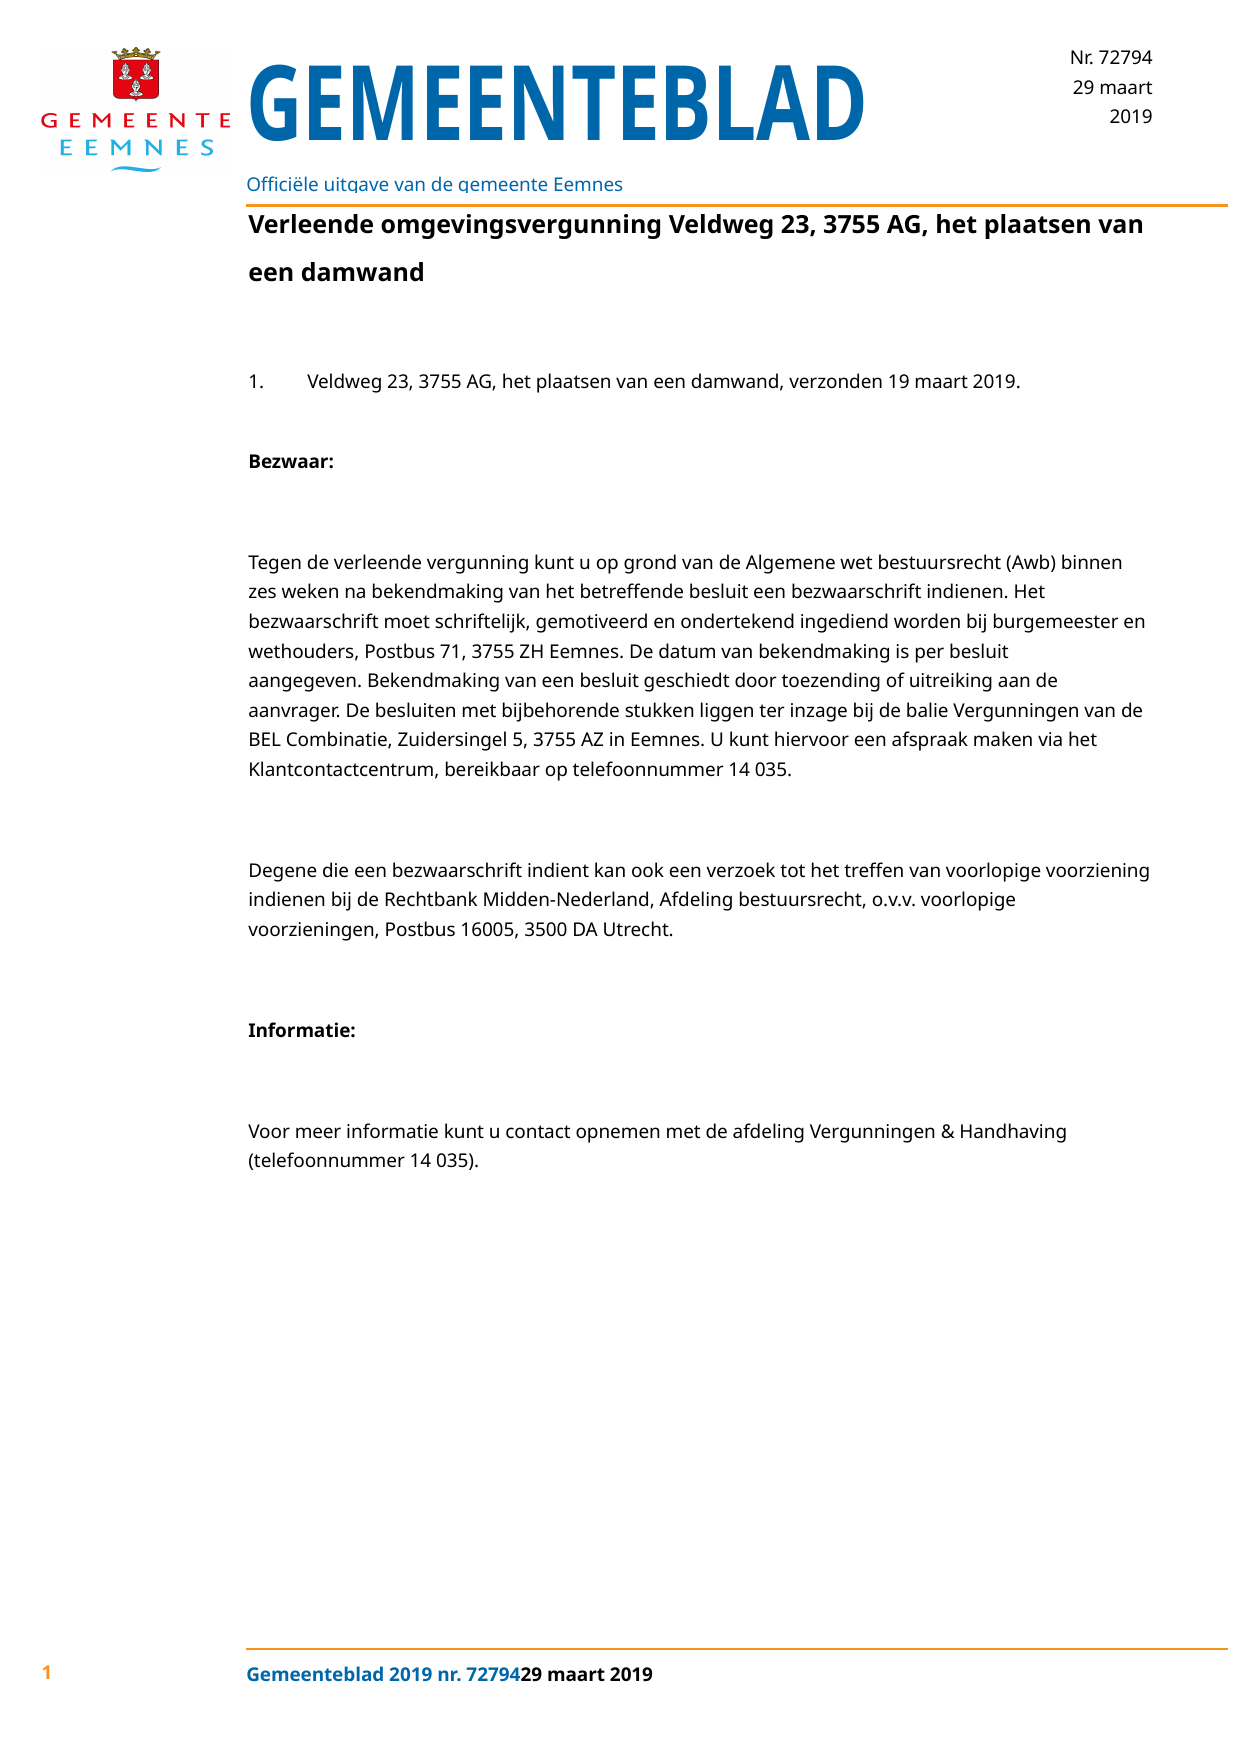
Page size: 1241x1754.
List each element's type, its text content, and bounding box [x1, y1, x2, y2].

text Informatie: [248, 1017, 1152, 1043]
list Veldweg 23, 3755 AG, het plaatsen van een damwand, verzonden 19 maart 2019. [248, 368, 1152, 394]
text Degene die een bezwaarschrift indient kan ook een verzoek tot het treffen van voorlopige voorziening indienen bij de Rechtbank Midden-Nederland, Afdeling bestuursrecht, o.v.v. voorlopige voorzieningen, Postbus 16005, 3500 DA Utrecht. [248, 857, 1152, 942]
text Voor meer informatie kunt u contact opnemen met de afdeling Vergunningen & Handhaving (telefoonnummer 14 035). [248, 1118, 1152, 1173]
text Verleende omgevingsvergunning Veldweg 23, 3755 AG, het plaatsen van een damwand [248, 207, 1152, 288]
text Bezwaar: [248, 448, 1152, 474]
text Tegen de verleende vergunning kunt u op grond van de Algemene wet bestuursrecht (Awb) binnen zes weken na bekendmaking van het betreffende besluit een bezwaarschrift indienen. Het bezwaarschrift moet schriftelijk, gemotiveerd en ondertekend ingediend worden bij burgemeester en wethouders, Postbus 71, 3755 ZH Eemnes. De datum van bekendmaking is per besluit aangegeven. Bekendmaking van een besluit geschiedt door toezending of uitreiking aan de aanvrager. De besluiten met bijbehorende stukken liggen ter inzage bij de balie Vergunningen van de BEL Combinatie, Zuidersingel 5, 3755 AZ in Eemnes. U kunt hiervoor een afspraak maken via het Klantcontactcentrum, bereikbaar op telefoonnummer 14 035. [248, 549, 1152, 782]
picture [41, 47, 231, 172]
